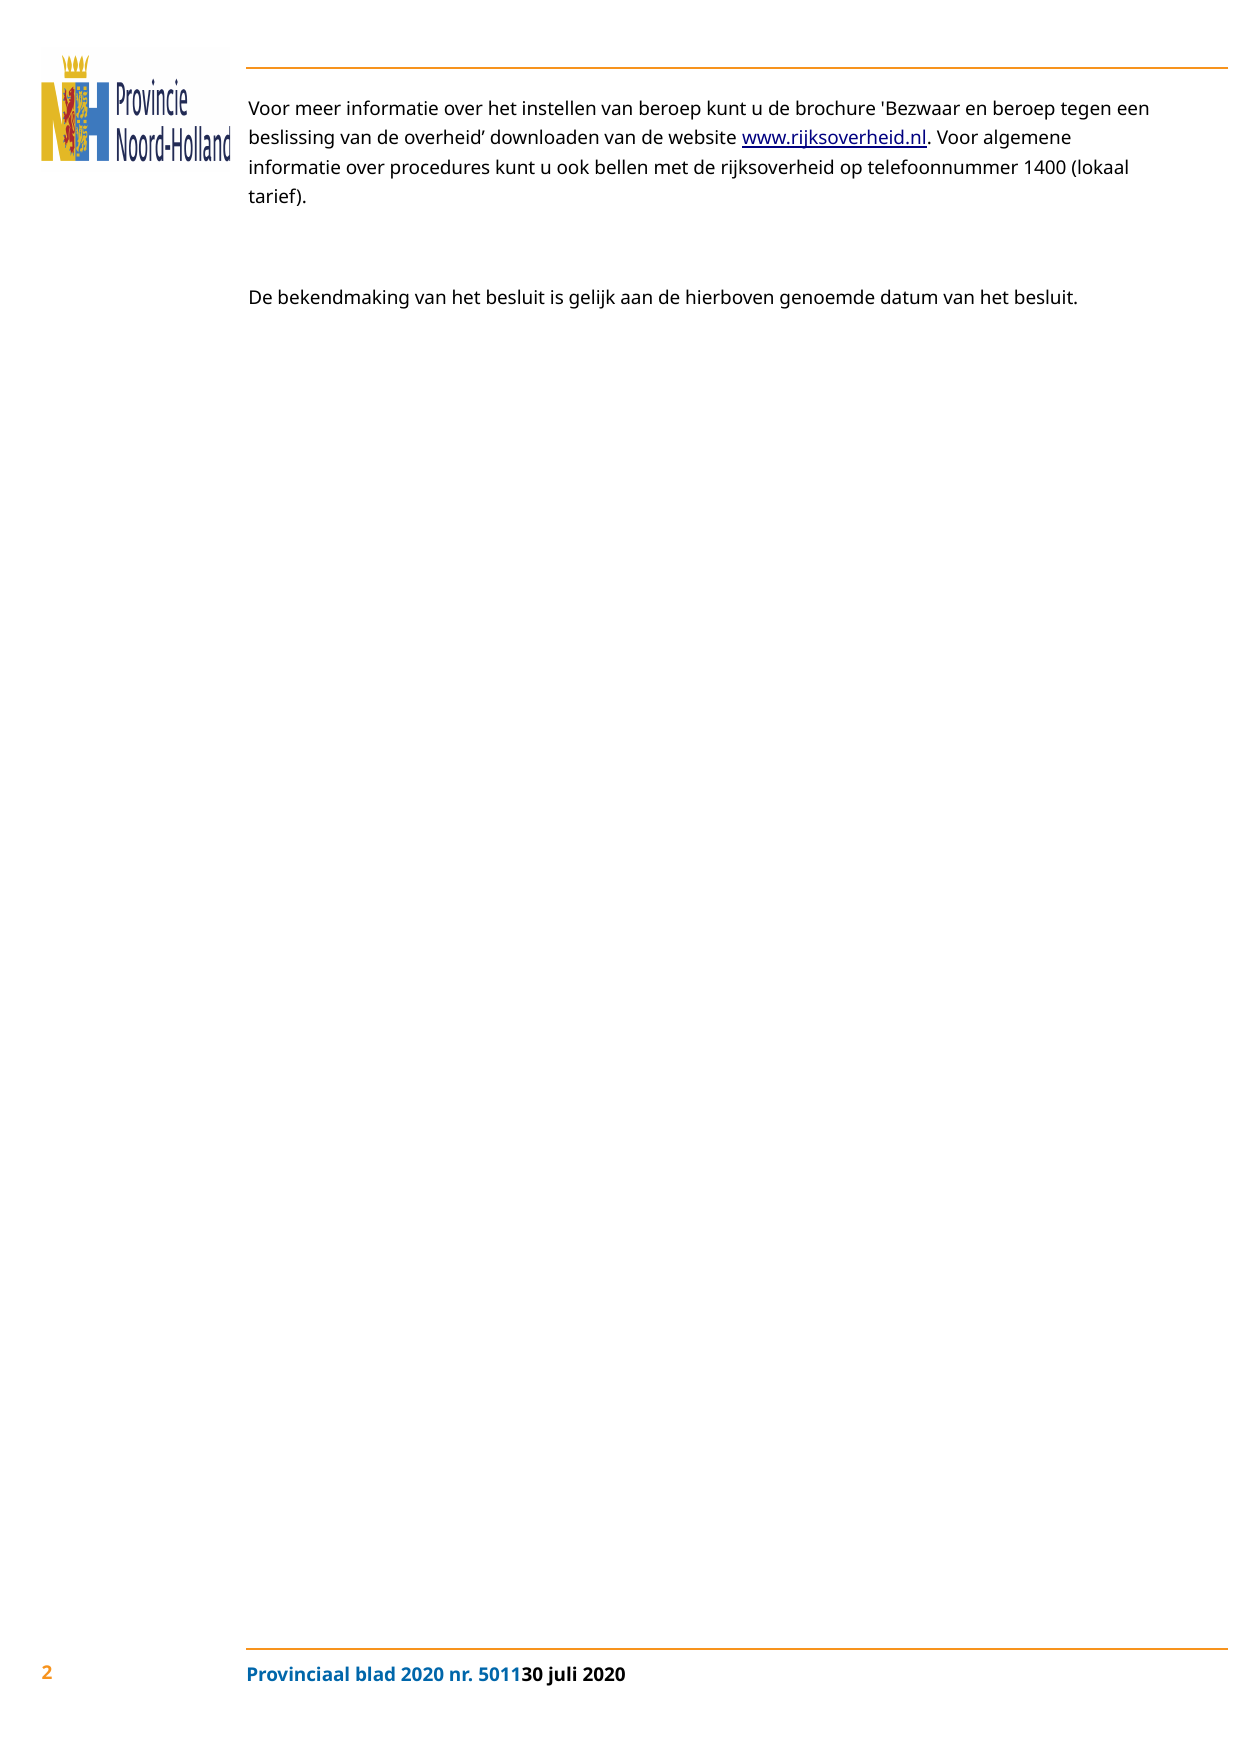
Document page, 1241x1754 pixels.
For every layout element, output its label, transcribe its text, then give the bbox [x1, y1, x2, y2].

picture [41, 47, 231, 172]
text Voor meer informatie over het instellen van beroep kunt u de brochure 'Bezwaar en beroep tegen een beslissing van de overheid’ downloaden van de website www.rijksoverheid.nl. Voor algemene informatie over procedures kunt u ook bellen met de rijksoverheid op telefoonnummer 1400 (lokaal tarief). [248, 95, 1152, 209]
text De bekendmaking van het besluit is gelijk aan de hierboven genoemde datum van het besluit. [248, 284, 1152, 310]
